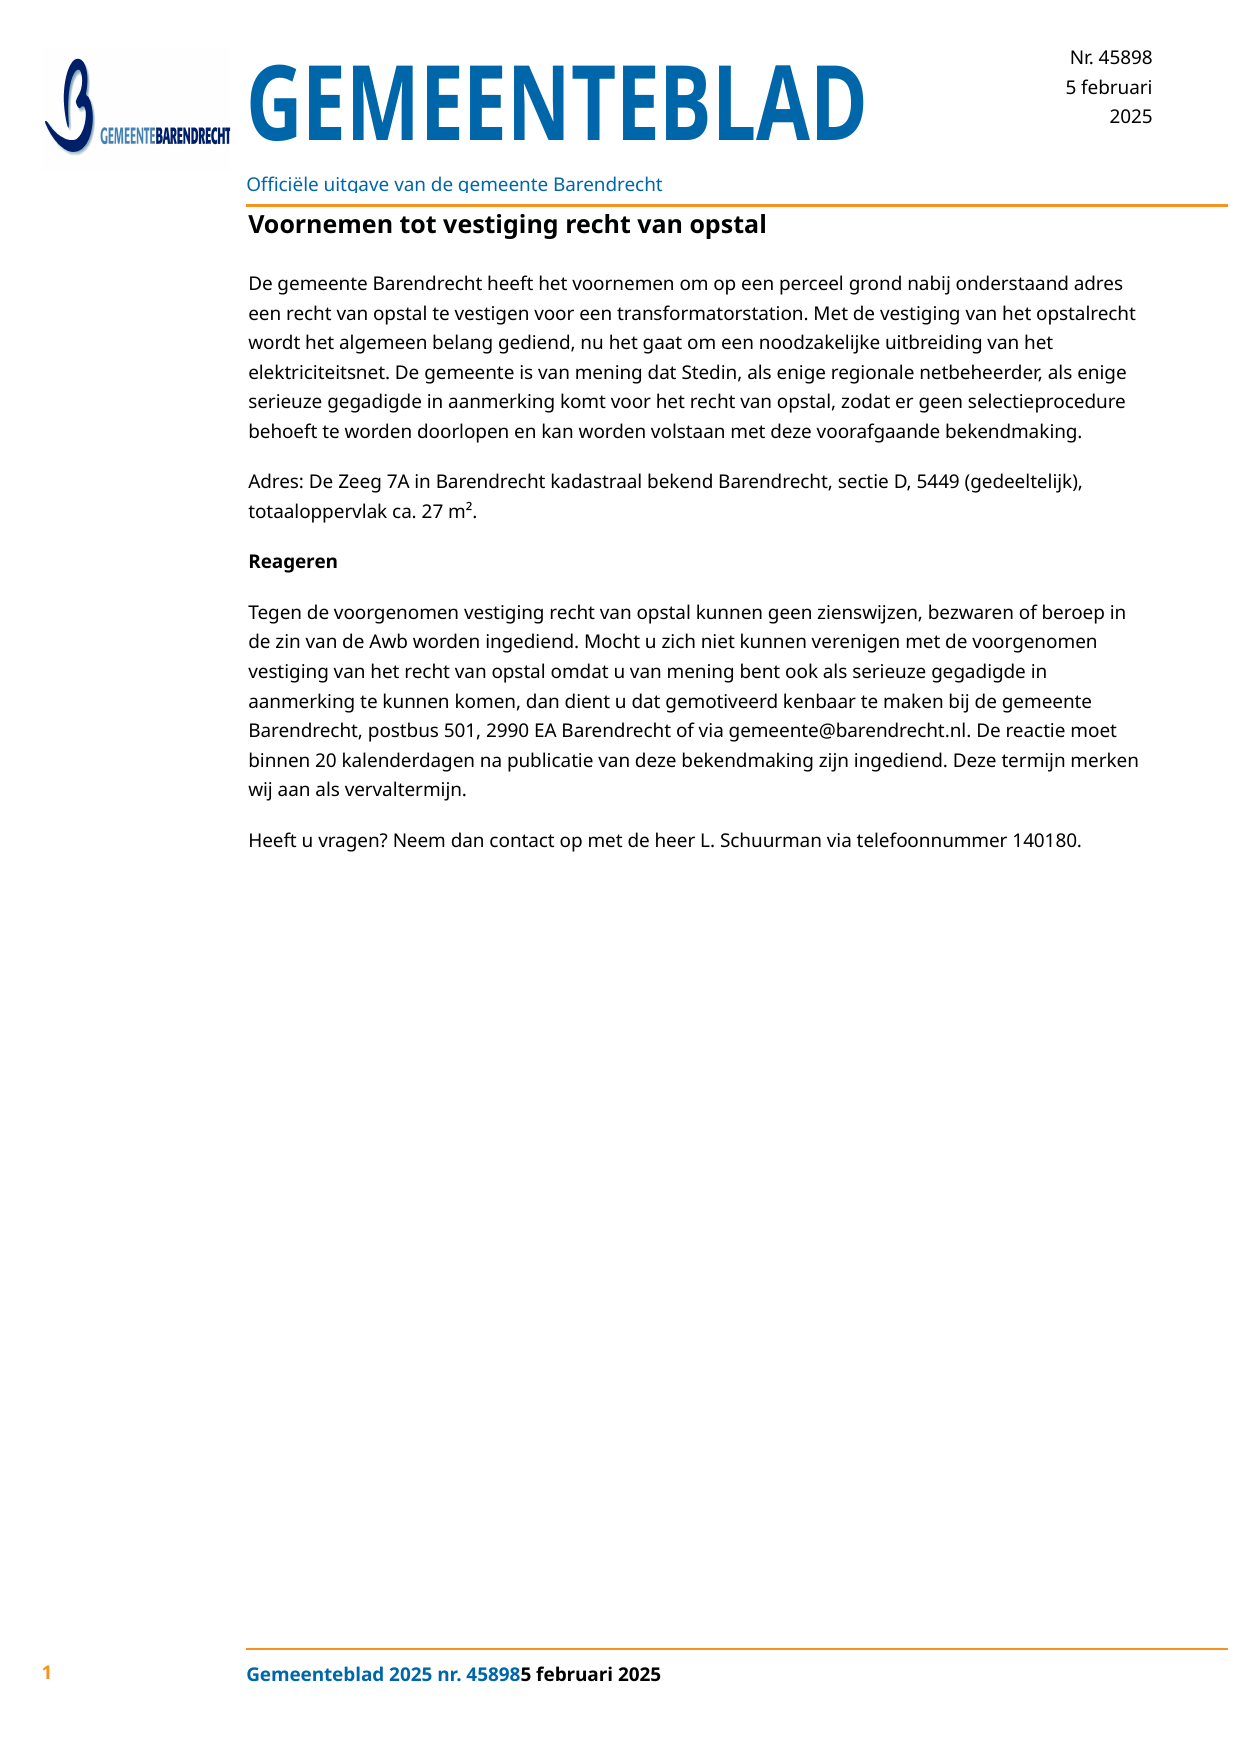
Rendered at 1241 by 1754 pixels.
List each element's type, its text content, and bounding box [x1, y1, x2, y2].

text Voornemen tot vestiging recht van opstal [248, 207, 1152, 241]
text Tegen de voorgenomen vestiging recht van opstal kunnen geen zienswijzen, bezwaren of beroep in de zin van de Awb worden ingediend. Mocht u zich niet kunnen verenigen met de voorgenomen vestiging van het recht van opstal omdat u van mening bent ook als serieuze gegadigde in aanmerking te kunnen komen, dan dient u dat gemotiveerd kenbaar te maken bij de gemeente Barendrecht, postbus 501, 2990 EA Barendrecht of via gemeente@barendrecht.nl. De reactie moet binnen 20 kalenderdagen na publicatie van deze bekendmaking zijn ingediend. Deze termijn merken wij aan als vervaltermijn. [248, 599, 1152, 802]
text De gemeente Barendrecht heeft het voornemen om op een perceel grond nabij onderstaand adres een recht van opstal te vestigen voor een transformatorstation. Met de vestiging van het opstalrecht wordt het algemeen belang gediend, nu het gaat om een noodzakelijke uitbreiding van het elektriciteitsnet. De gemeente is van mening dat Stedin, als enige regionale netbeheerder, als enige serieuze gegadigde in aanmerking komt voor het recht van opstal, zodat er geen selectieprocedure behoeft te worden doorlopen en kan worden volstaan met deze voorafgaande bekendmaking. [248, 270, 1152, 444]
picture [41, 47, 231, 172]
text Heeft u vragen? Neem dan contact op met de heer L. Schuurman via telefoonnummer 140180. [248, 827, 1152, 853]
text Reageren [248, 549, 1152, 574]
text Adres: De Zeeg 7A in Barendrecht kadastraal bekend Barendrecht, sectie D, 5449 (gedeeltelijk), totaaloppervlak ca. 27 m². [248, 469, 1152, 524]
